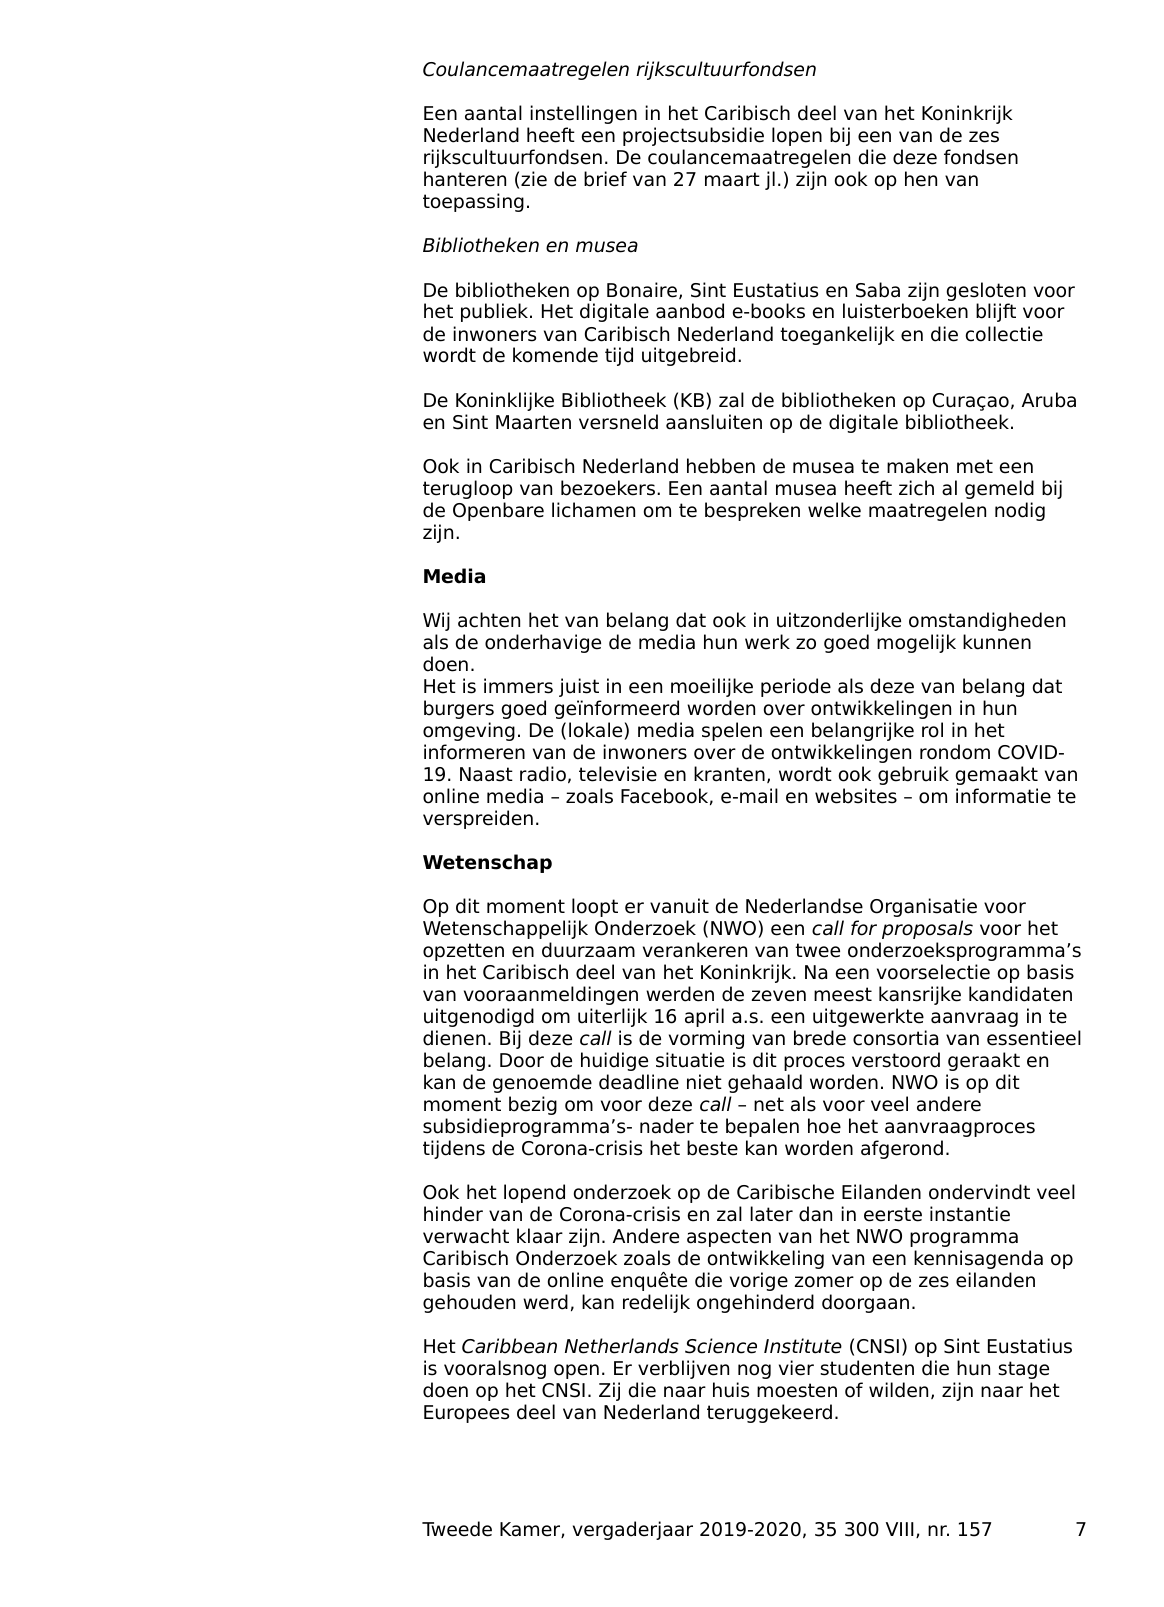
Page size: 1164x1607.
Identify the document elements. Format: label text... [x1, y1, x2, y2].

text Wij achten het van belang dat ook in uitzonderlijke omstandigheden als de onderhavige de media hun werk zo goed mogelijk kunnen doen. [422, 610, 1087, 676]
text De Koninklijke Bibliotheek (KB) zal de bibliotheken op Curaçao, Aruba en Sint Maarten versneld aansluiten op de digitale bibliotheek. [422, 389, 1087, 433]
subtitle Coulancemaatregelen rijkscultuurfondsen [422, 59, 1087, 81]
subtitle Bibliotheken en musea [422, 235, 1087, 257]
subtitle Media [422, 566, 1087, 588]
text Een aantal instellingen in het Caribisch deel van het Koninkrijk Nederland heeft een projectsubsidie lopen bij een van de zes rijkscultuurfondsen. De coulancemaatregelen die deze fondsen hanteren (zie de brief van 27 maart jl.) zijn ook op hen van toepassing. [422, 103, 1087, 213]
text Op dit moment loopt er vanuit de Nederlandse Organisatie voor Wetenschappelijk Onderzoek (NWO) een call for proposals voor het opzetten en duurzaam verankeren van twee onderzoeksprogramma’s in het Caribisch deel van het Koninkrijk. Na een voorselectie op basis van vooraanmeldingen werden de zeven meest kansrijke kandidaten uitgenodigd om uiterlijk 16 april a.s. een uitgewerkte aanvraag in te dienen. Bij deze call is de vorming van brede consortia van essentieel belang. Door de huidige situatie is dit proces verstoord geraakt en kan de genoemde deadline niet gehaald worden. NWO is op dit moment bezig om voor deze call – net als voor veel andere subsidieprogramma’s- nader te bepalen hoe het aanvraagproces tijdens de Corona-crisis het beste kan worden afgerond. [422, 896, 1087, 1160]
text Ook in Caribisch Nederland hebben de musea te maken met een terugloop van bezoekers. Een aantal musea heeft zich al gemeld bij de Openbare lichamen om te bespreken welke maatregelen nodig zijn. [422, 456, 1087, 544]
text De bibliotheken op Bonaire, Sint Eustatius en Saba zijn gesloten voor het publiek. Het digitale aanbod e-books en luisterboeken blijft voor de inwoners van Caribisch Nederland toegankelijk en die collectie wordt de komende tijd uitgebreid. [422, 279, 1087, 367]
text Het Caribbean Netherlands Science Institute (CNSI) op Sint Eustatius is vooralsnog open. Er verblijven nog vier studenten die hun stage doen op het CNSI. Zij die naar huis moesten of wilden, zijn naar het Europees deel van Nederland teruggekeerd. [422, 1336, 1087, 1424]
subtitle Wetenschap [422, 852, 1087, 874]
text Ook het lopend onderzoek op de Caribische Eilanden ondervindt veel hinder van de Corona-crisis en zal later dan in eerste instantie verwacht klaar zijn. Andere aspecten van het NWO programma Caribisch Onderzoek zoals de ontwikkeling van een kennisagenda op basis van de online enquête die vorige zomer op de zes eilanden gehouden werd, kan redelijk ongehinderd doorgaan. [422, 1182, 1087, 1314]
text Het is immers juist in een moeilijke periode als deze van belang dat burgers goed geïnformeerd worden over ontwikkelingen in hun omgeving. De (lokale) media spelen een belangrijke rol in het informeren van de inwoners over de ontwikkelingen rondom COVID-19. Naast radio, televisie en kranten, wordt ook gebruik gemaakt van online media – zoals Facebook, e-mail en websites – om informatie te verspreiden. [422, 676, 1087, 830]
